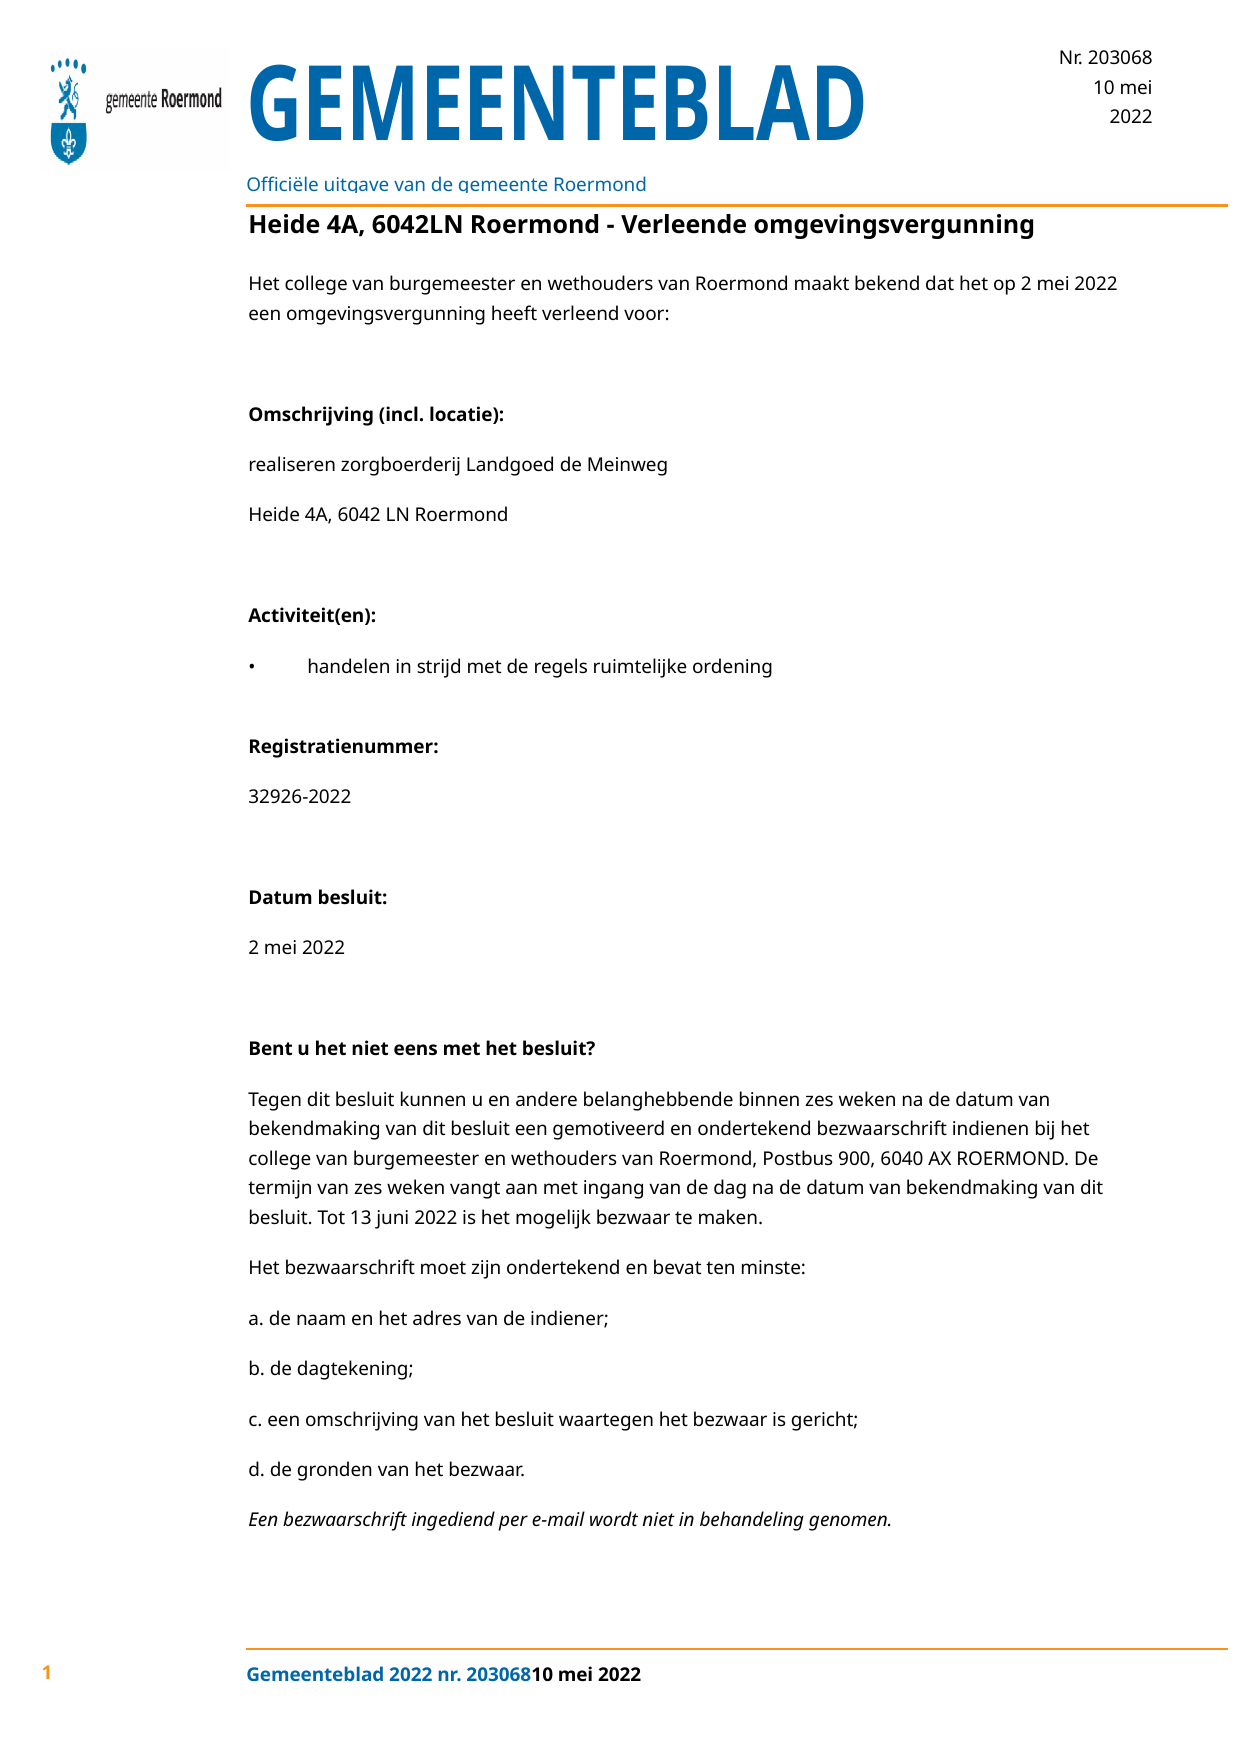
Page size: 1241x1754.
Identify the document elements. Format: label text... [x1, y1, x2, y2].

text Activiteit(en): [248, 602, 1152, 628]
text 32926-2022 [248, 783, 1152, 809]
text Heide 4A, 6042 LN Roermond [248, 502, 1152, 527]
text d. de gronden van het bezwaar. [248, 1456, 1152, 1482]
text Een bezwaarschrift ingediend per e-mail wordt niet in behandeling genomen. [248, 1507, 1152, 1532]
text Tegen dit besluit kunnen u en andere belanghebbende binnen zes weken na de datum van bekendmaking van dit besluit een gemotiveerd en ondertekend bezwaarschrift indienen bij het college van burgemeester en wethouders van Roermond, Postbus 900, 6040 AX ROERMOND. De termijn van zes weken vangt aan met ingang van de dag na de datum van bekendmaking van dit besluit. Tot 13 juni 2022 is het mogelijk bezwaar te maken. [248, 1086, 1152, 1230]
text Omschrijving (incl. locatie): [248, 401, 1152, 426]
text c. een omschrijving van het besluit waartegen het bezwaar is gericht; [248, 1406, 1152, 1431]
text realiseren zorgboerderij Landgoed de Meinweg [248, 451, 1152, 477]
text 2 mei 2022 [248, 934, 1152, 960]
list handelen in strijd met de regels ruimtelijke ordening [248, 653, 1152, 678]
text Heide 4A, 6042LN Roermond - Verleende omgevingsvergunning [248, 207, 1152, 241]
text Bent u het niet eens met het besluit? [248, 1035, 1152, 1061]
text a. de naam en het adres van de indiener; [248, 1305, 1152, 1331]
text Datum besluit: [248, 884, 1152, 910]
picture [41, 47, 231, 172]
text Het college van burgemeester en wethouders van Roermond maakt bekend dat het op 2 mei 2022 een omgevingsvergunning heeft verleend voor: [248, 270, 1152, 326]
text Registratienummer: [248, 733, 1152, 758]
text b. de dagtekening; [248, 1355, 1152, 1381]
text Het bezwaarschrift moet zijn ondertekend en bevat ten minste: [248, 1254, 1152, 1280]
